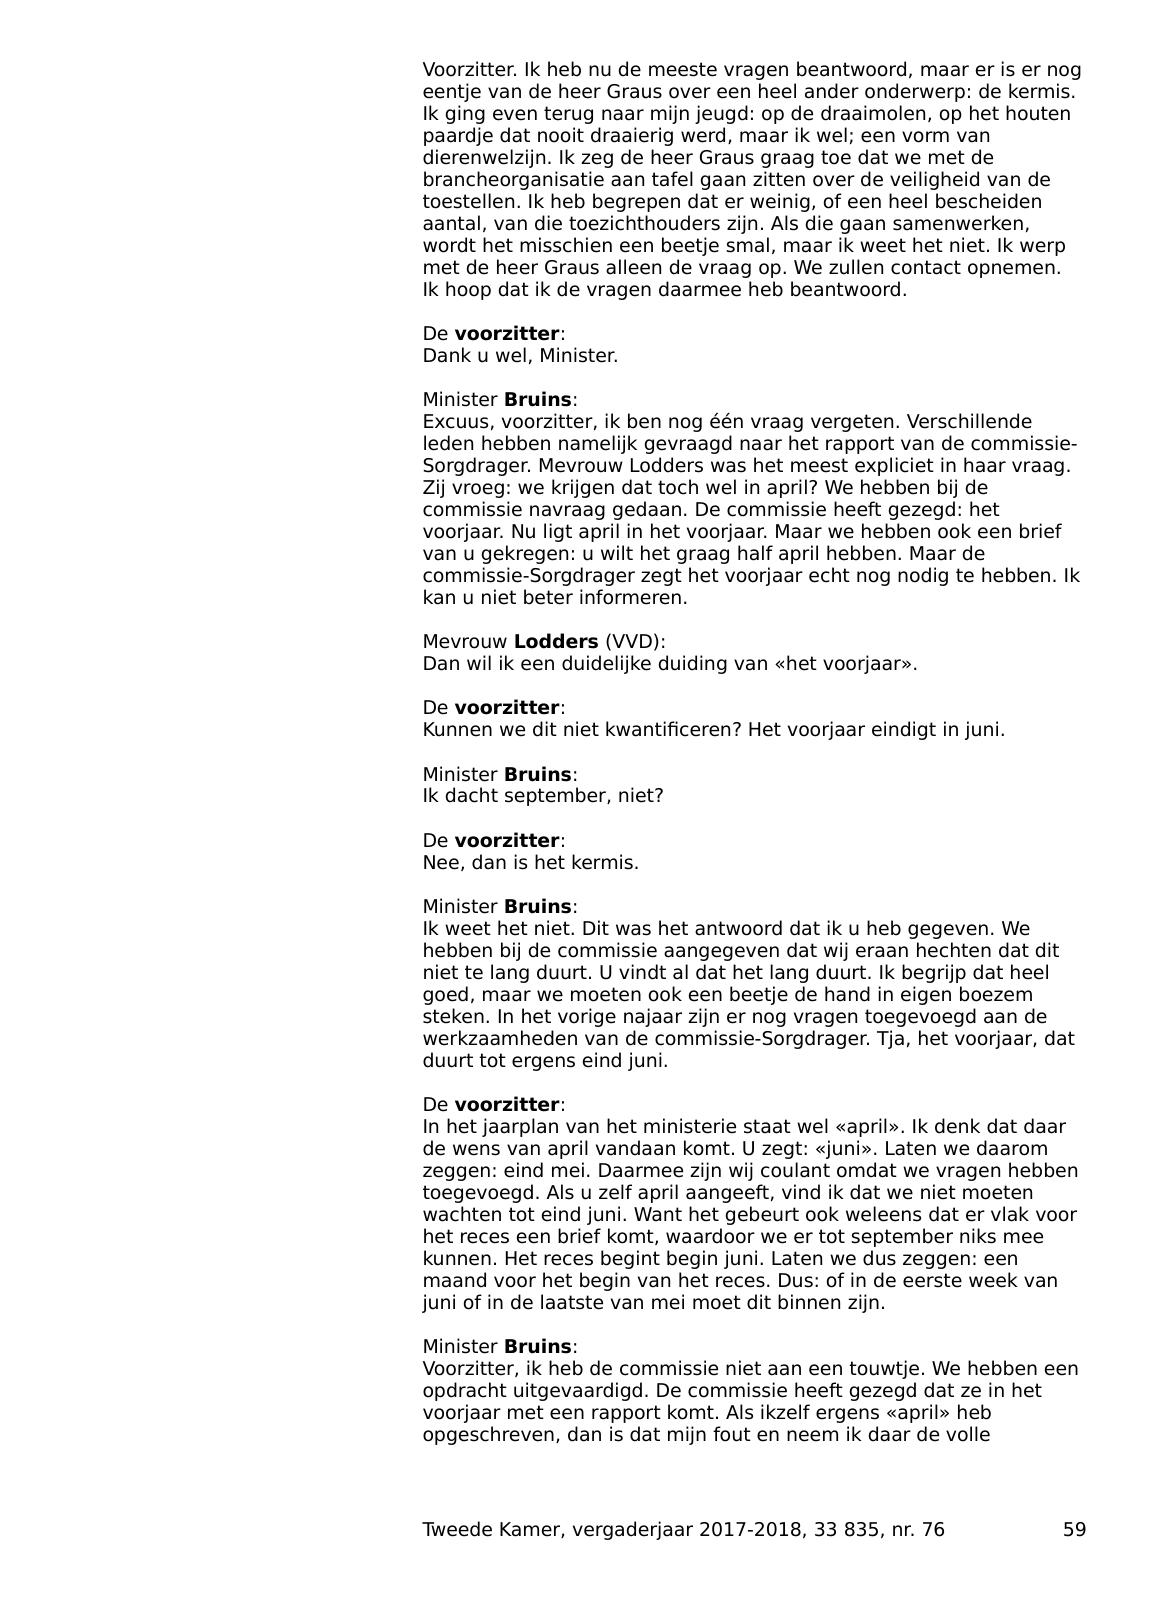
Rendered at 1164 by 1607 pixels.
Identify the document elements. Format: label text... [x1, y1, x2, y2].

text Minister Bruins: [422, 389, 1087, 411]
text Mevrouw Lodders (VVD): [422, 631, 1087, 653]
text Ik hoop dat ik de vragen daarmee heb beantwoord. [422, 279, 1087, 301]
text Kunnen we dit niet kwantificeren? Het voorjaar eindigt in juni. [422, 719, 1087, 741]
text De voorzitter: [422, 697, 1087, 719]
text Ik dacht september, niet? [422, 785, 1087, 807]
text Dank u wel, Minister. [422, 345, 1087, 367]
text Voorzitter. Ik heb nu de meeste vragen beantwoord, maar er is er nog eentje van de heer Graus over een heel ander onderwerp: de kermis. Ik ging even terug naar mijn jeugd: op de draaimolen, op het houten paardje dat nooit draaierig werd, maar ik wel; een vorm van dierenwelzijn. Ik zeg de heer Graus graag toe dat we met de brancheorganisatie aan tafel gaan zitten over de veiligheid van de toestellen. Ik heb begrepen dat er weinig, of een heel bescheiden aantal, van die toezichthouders zijn. Als die gaan samenwerken, wordt het misschien een beetje smal, maar ik weet het niet. Ik werp met de heer Graus alleen de vraag op. We zullen contact opnemen. [422, 59, 1087, 279]
text Dan wil ik een duidelijke duiding van «het voorjaar». [422, 653, 1087, 675]
text De voorzitter: [422, 1094, 1087, 1116]
text Minister Bruins: [422, 896, 1087, 918]
text Nee, dan is het kermis. [422, 852, 1087, 873]
text Voorzitter, ik heb de commissie niet aan een touwtje. We hebben een opdracht uitgevaardigd. De commissie heeft gezegd dat ze in het voorjaar met een rapport komt. Als ikzelf ergens «april» heb opgeschreven, dan is dat mijn fout en neem ik daar de volle [422, 1358, 1087, 1446]
text De voorzitter: [422, 323, 1087, 345]
text Excuus, voorzitter, ik ben nog één vraag vergeten. Verschillende leden hebben namelijk gevraagd naar het rapport van de commissie-Sorgdrager. Mevrouw Lodders was het meest expliciet in haar vraag. Zij vroeg: we krijgen dat toch wel in april? We hebben bij de commissie navraag gedaan. De commissie heeft gezegd: het voorjaar. Nu ligt april in het voorjaar. Maar we hebben ook een brief van u gekregen: u wilt het graag half april hebben. Maar de commissie-Sorgdrager zegt het voorjaar echt nog nodig te hebben. Ik kan u niet beter informeren. [422, 411, 1087, 609]
text Minister Bruins: [422, 1336, 1087, 1358]
text Minister Bruins: [422, 763, 1087, 785]
text In het jaarplan van het ministerie staat wel «april». Ik denk dat daar de wens van april vandaan komt. U zegt: «juni». Laten we daarom zeggen: eind mei. Daarmee zijn wij coulant omdat we vragen hebben toegevoegd. Als u zelf april aangeeft, vind ik dat we niet moeten wachten tot eind juni. Want het gebeurt ook weleens dat er vlak voor het reces een brief komt, waardoor we er tot september niks mee kunnen. Het reces begint begin juni. Laten we dus zeggen: een maand voor het begin van het reces. Dus: of in de eerste week van juni of in de laatste van mei moet dit binnen zijn. [422, 1116, 1087, 1313]
text Ik weet het niet. Dit was het antwoord dat ik u heb gegeven. We hebben bij de commissie aangegeven dat wij eraan hechten dat dit niet te lang duurt. U vindt al dat het lang duurt. Ik begrijp dat heel goed, maar we moeten ook een beetje de hand in eigen boezem steken. In het vorige najaar zijn er nog vragen toegevoegd aan de werkzaamheden van de commissie-Sorgdrager. Tja, het voorjaar, dat duurt tot ergens eind juni. [422, 918, 1087, 1072]
text De voorzitter: [422, 829, 1087, 852]
